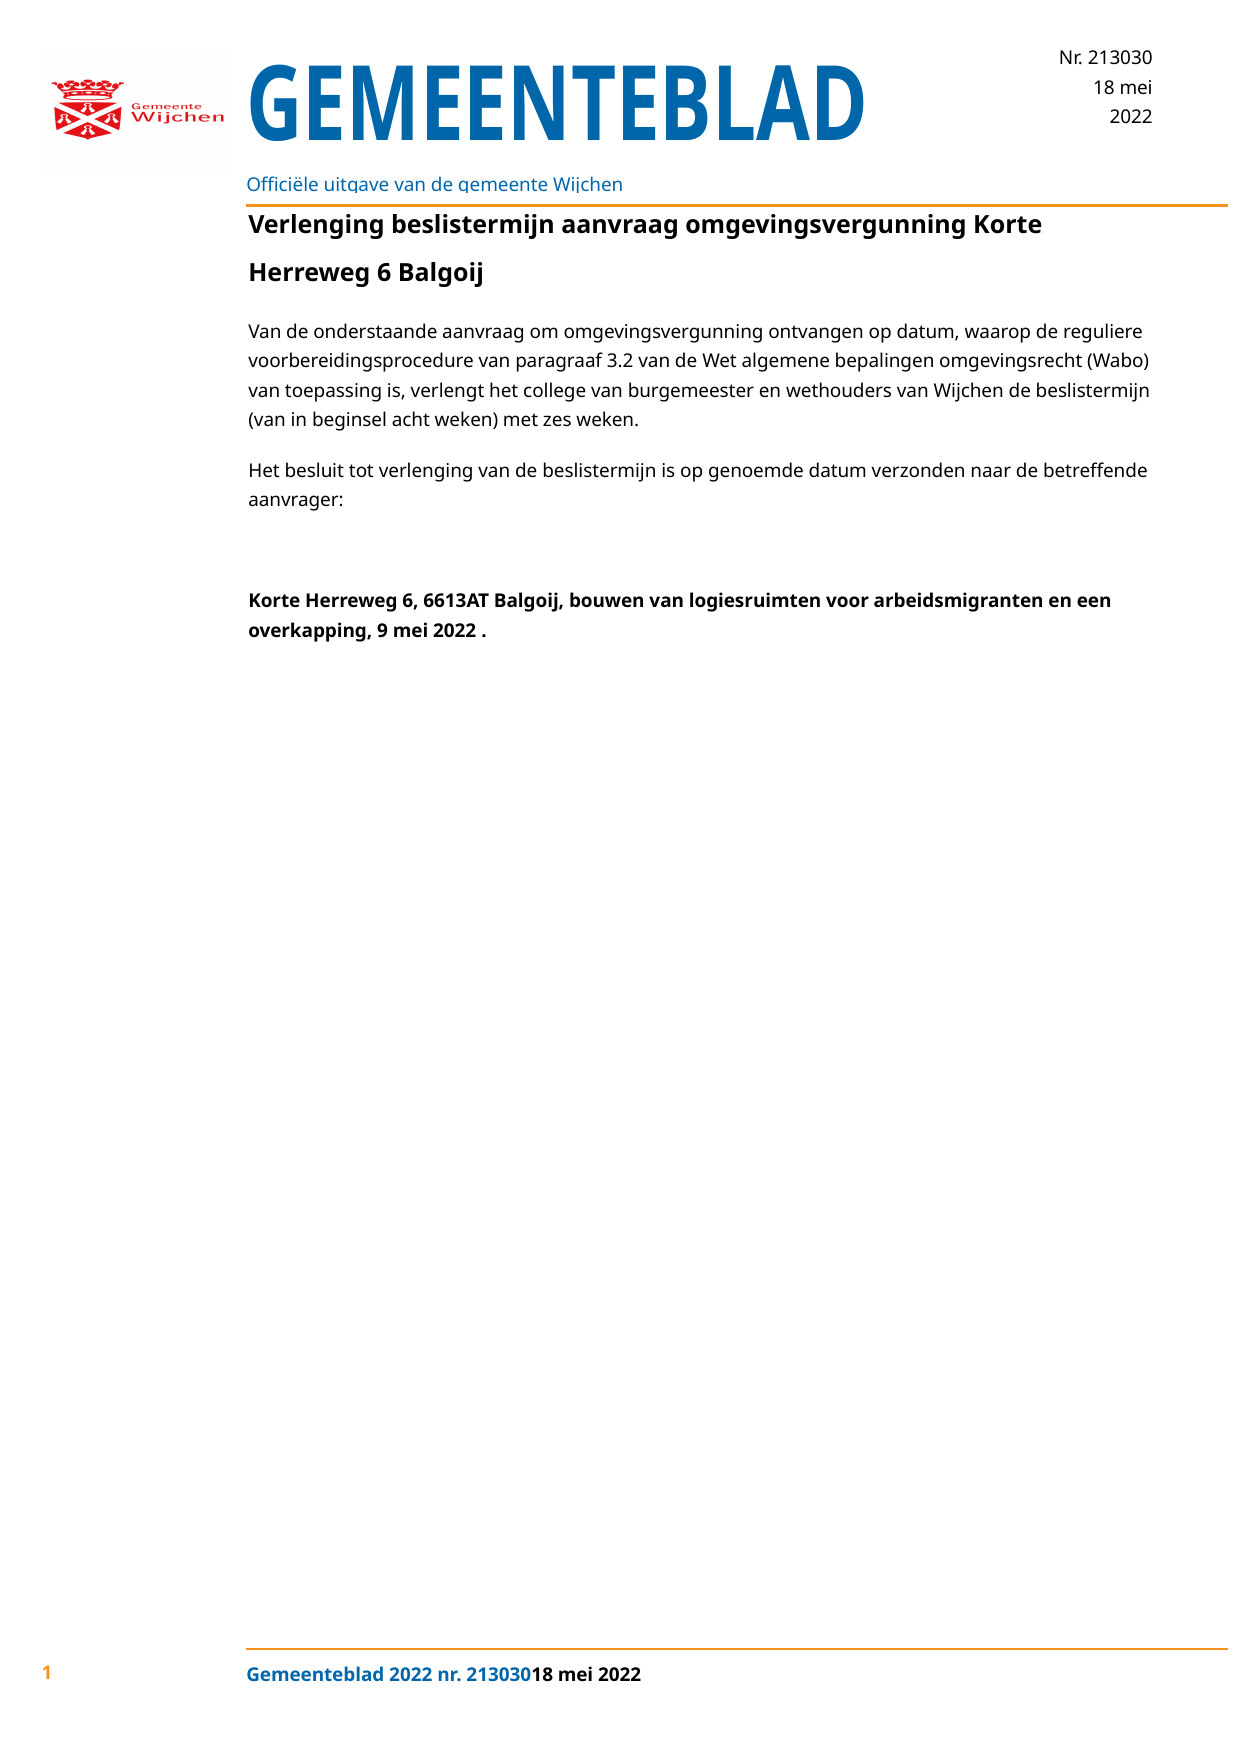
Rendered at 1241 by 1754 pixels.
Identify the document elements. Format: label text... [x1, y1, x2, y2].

text Korte Herreweg 6, 6613AT Balgoij, bouwen van logiesruimten voor arbeidsmigranten en een overkapping, 9 mei 2022 . [248, 587, 1152, 643]
text Het besluit tot verlenging van de beslistermijn is op genoemde datum verzonden naar de betreffende aanvrager: [248, 457, 1152, 512]
text Verlenging beslistermijn aanvraag omgevingsvergunning Korte Herreweg 6 Balgoij [248, 207, 1152, 288]
picture [41, 47, 231, 172]
text Van de onderstaande aanvraag om omgevingsvergunning ontvangen op datum, waarop de reguliere voorbereidingsprocedure van paragraaf 3.2 van de Wet algemene bepalingen omgevingsrecht (Wabo) van toepassing is, verlengt het college van burgemeester en wethouders van Wijchen de beslistermijn (van in beginsel acht weken) met zes weken. [248, 318, 1152, 432]
